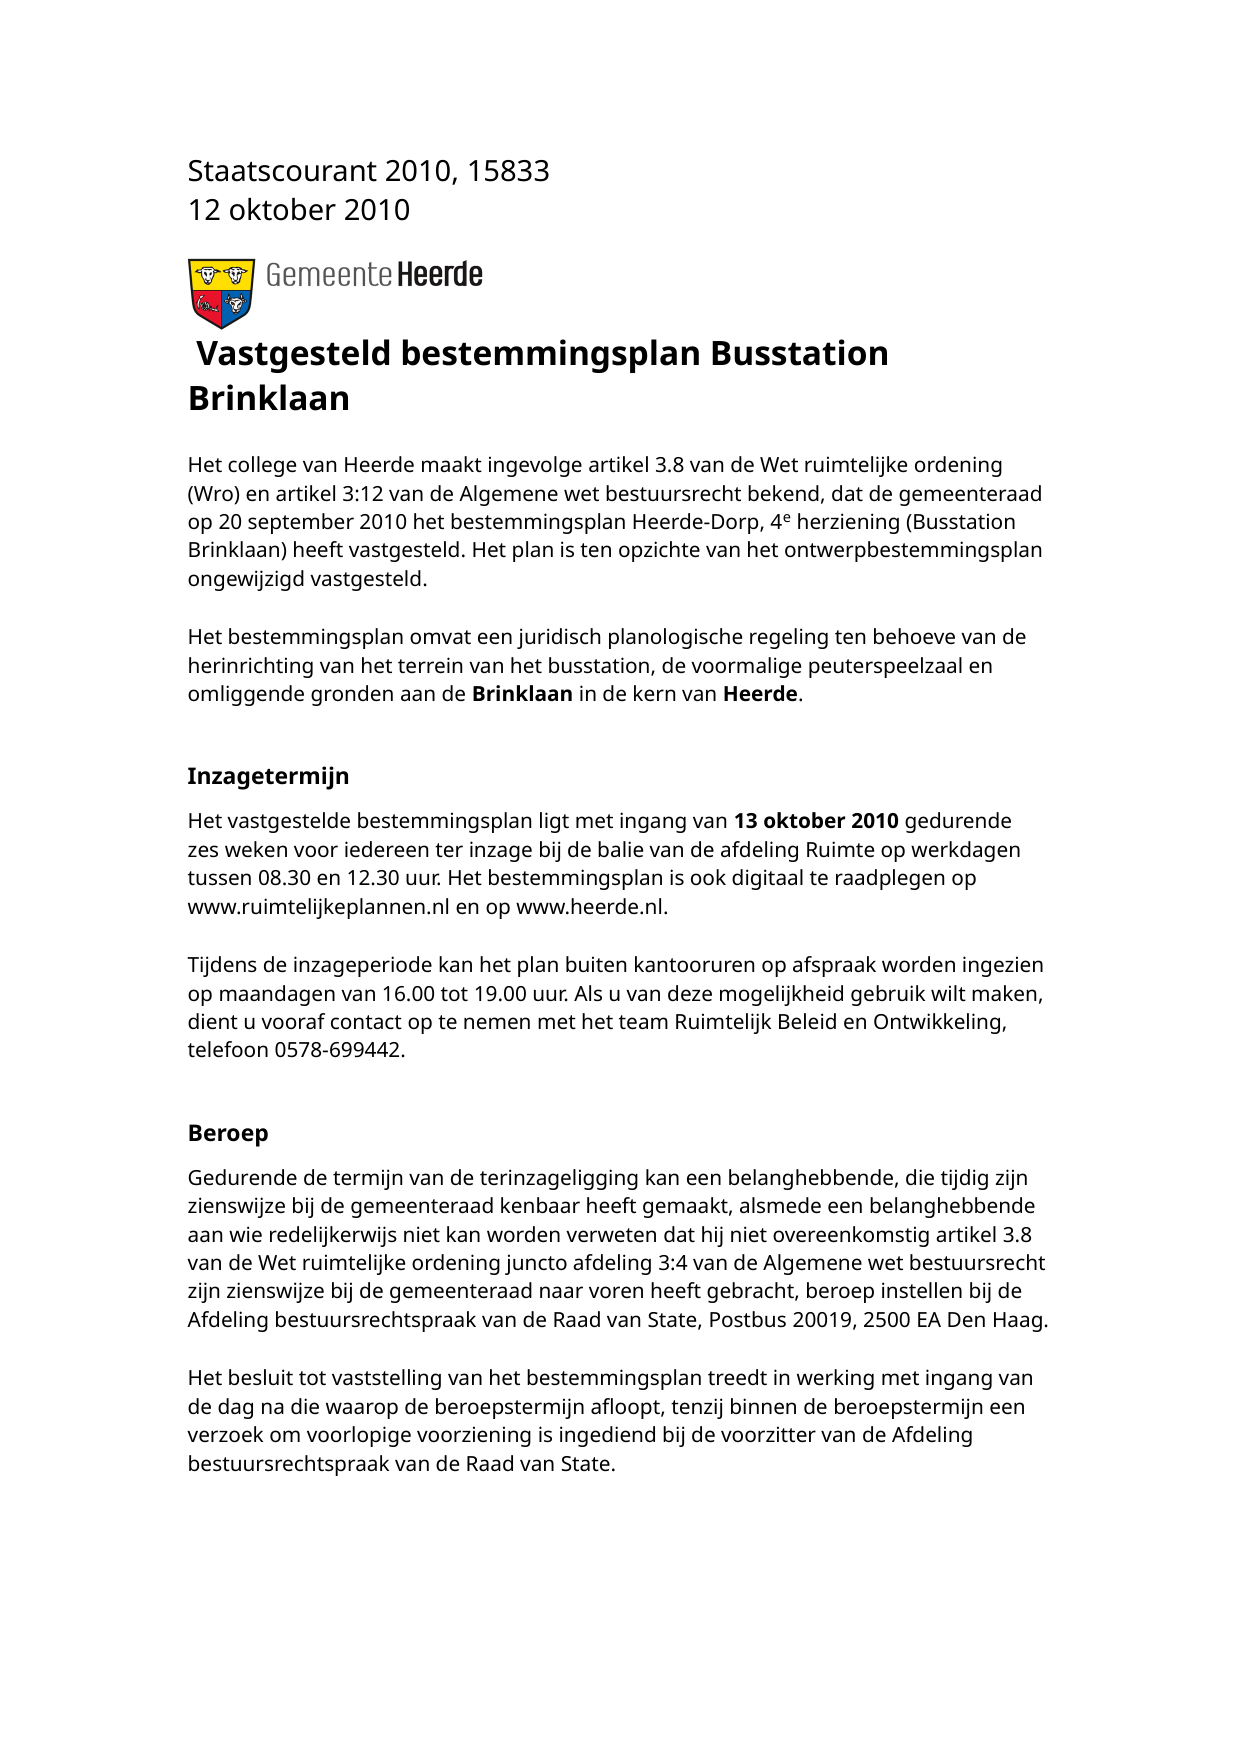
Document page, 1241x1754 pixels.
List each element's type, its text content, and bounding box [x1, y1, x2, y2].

text Het vastgestelde bestemmingsplan ligt met ingang van 13 oktober 2010 gedurende zes weken voor iedereen ter inzage bij de balie van de afdeling Ruimte op werkdagen tussen 08.30 en 12.30 uur. Het bestemmingsplan is ook digitaal te raadplegen op www.ruimtelijkeplannen.nl en op www.heerde.nl. [187, 807, 1053, 920]
subtitle Inzagetermijn [187, 760, 1053, 792]
text Het college van Heerde maakt ingevolge artikel 3.8 van de Wet ruimtelijke ordening (Wro) en artikel 3:12 van de Algemene wet bestuursrecht bekend, dat de gemeenteraad op 20 september 2010 het bestemmingsplan Heerde-Dorp, 4e herziening (Busstation Brinklaan) heeft vastgesteld. Het plan is ten opzichte van het ontwerpbestemmingsplan ongewijzigd vastgesteld. [187, 450, 1053, 592]
subtitle Beroep [187, 1117, 1053, 1148]
text Staatscourant 2010, 15833 [187, 150, 1053, 190]
picture [187, 258, 484, 330]
text Het bestemmingsplan omvat een juridisch planologische regeling ten behoeve van de herinrichting van het terrein van het busstation, de voormalige peuterspeelzaal en omliggende gronden aan de Brinklaan in de kern van Heerde. [187, 622, 1053, 708]
text Gedurende de termijn van de terinzageligging kan een belanghebbende, die tijdig zijn zienswijze bij de gemeenteraad kenbaar heeft gemaakt, alsmede een belanghebbende aan wie redelijkerwijs niet kan worden verweten dat hij niet overeenkomstig artikel 3.8 van de Wet ruimtelijke ordening juncto afdeling 3:4 van de Algemene wet bestuursrecht zijn zienswijze bij de gemeenteraad naar voren heeft gebracht, beroep instellen bij de Afdeling bestuursrechtspraak van de Raad van State, Postbus 20019, 2500 EA Den Haag. [187, 1163, 1053, 1333]
text Tijdens de inzageperiode kan het plan buiten kantooruren op afspraak worden ingezien op maandagen van 16.00 tot 19.00 uur. Als u van deze mogelijkheid gebruik wilt maken, dient u vooraf contact op te nemen met het team Ruimtelijk Beleid en Ontwikkeling, telefoon 0578-699442. [187, 950, 1053, 1064]
subtitle Vastgesteld bestemmingsplan Busstation Brinklaan [187, 271, 1053, 420]
text Het besluit tot vaststelling van het bestemmingsplan treedt in werking met ingang van de dag na die waarop de beroepstermijn afloopt, tenzij binnen de beroepstermijn een verzoek om voorlopige voorziening is ingediend bij de voorzitter van de Afdeling bestuursrechtspraak van de Raad van State. [187, 1363, 1053, 1477]
text 12 oktober 2010 [187, 190, 1053, 229]
